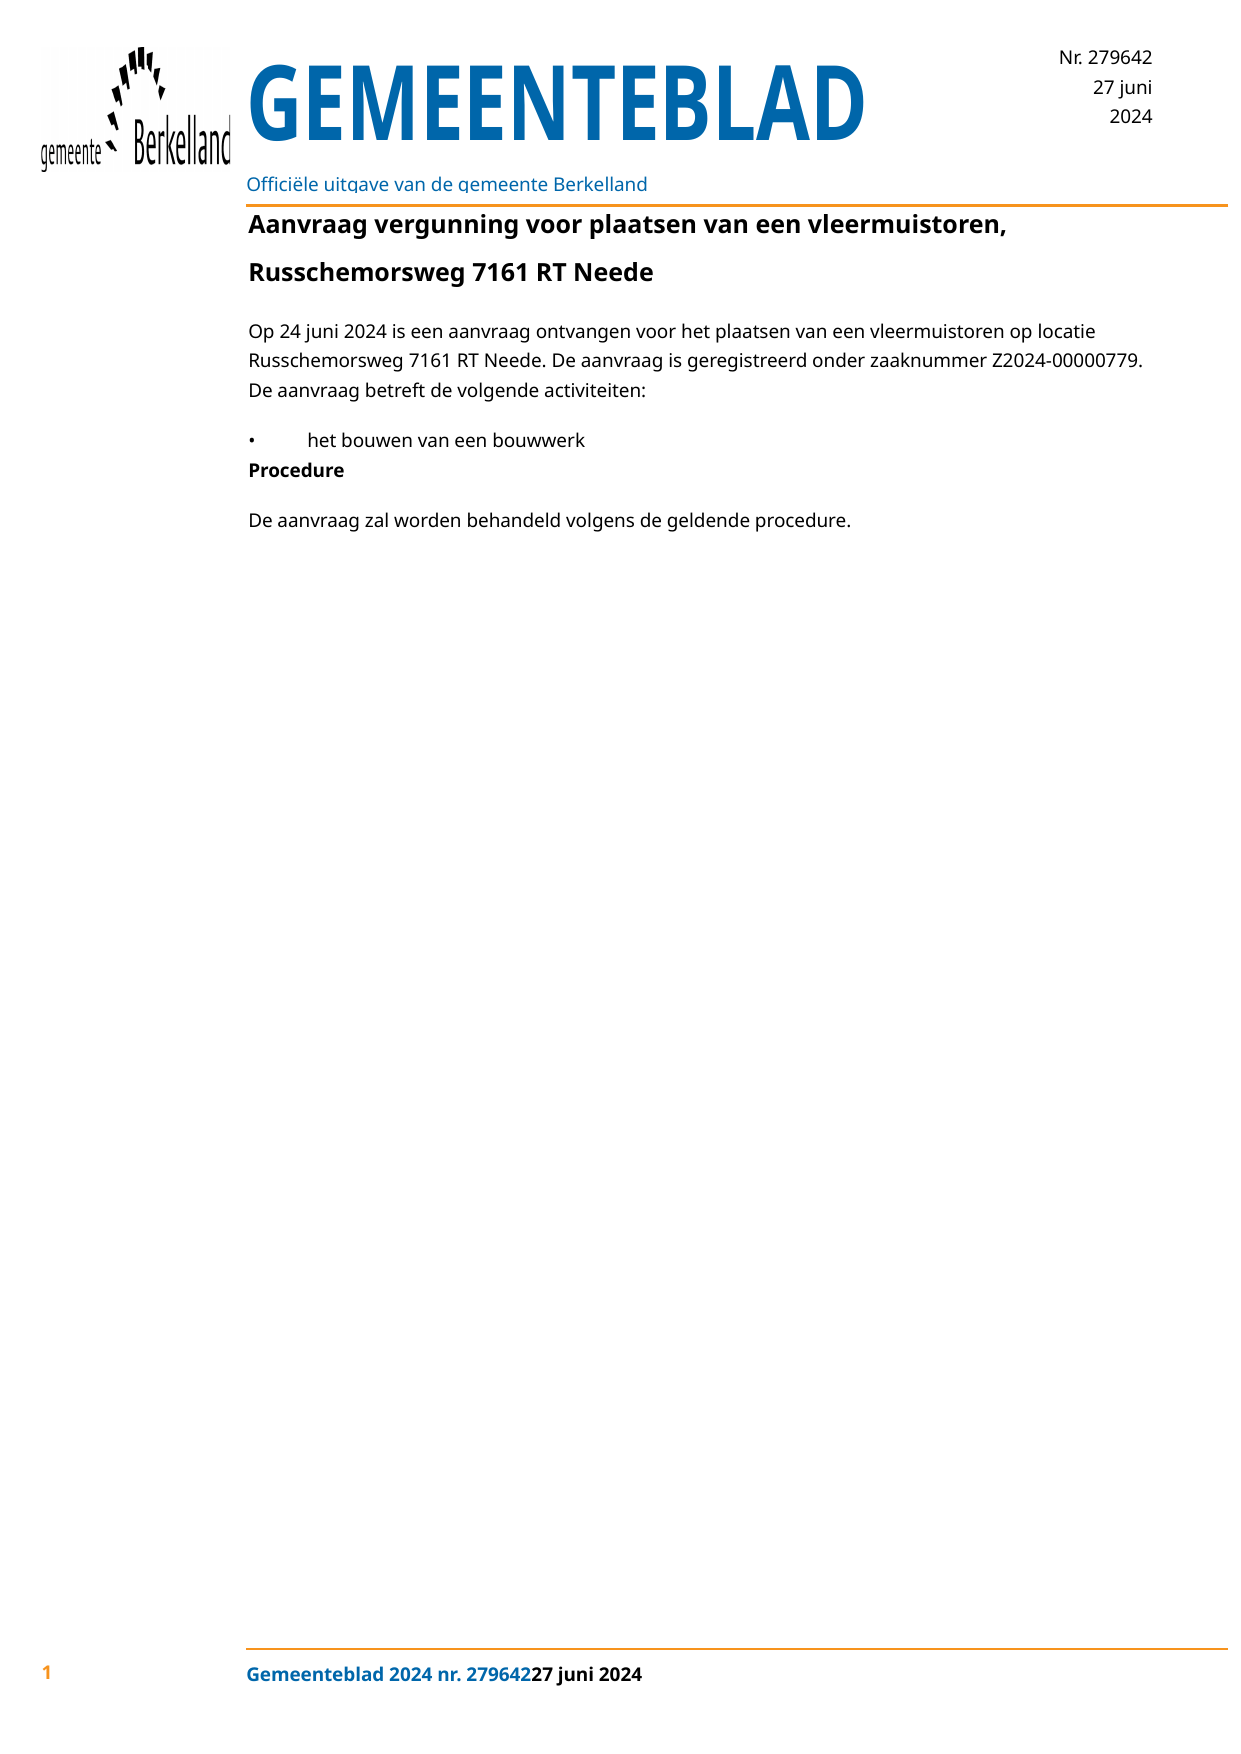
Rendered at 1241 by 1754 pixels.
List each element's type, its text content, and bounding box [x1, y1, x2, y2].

text Procedure [248, 457, 1152, 483]
text Op 24 juni 2024 is een aanvraag ontvangen voor het plaatsen van een vleermuistoren op locatie Russchemorsweg 7161 RT Neede. De aanvraag is geregistreerd onder zaaknummer Z2024-00000779. De aanvraag betreft de volgende activiteiten: [248, 318, 1152, 403]
text De aanvraag zal worden behandeld volgens de geldende procedure. [248, 507, 1152, 533]
text Aanvraag vergunning voor plaatsen van een vleermuistoren, Russchemorsweg 7161 RT Neede [248, 207, 1152, 288]
picture [41, 47, 231, 172]
list het bouwen van een bouwwerk [248, 427, 1152, 453]
